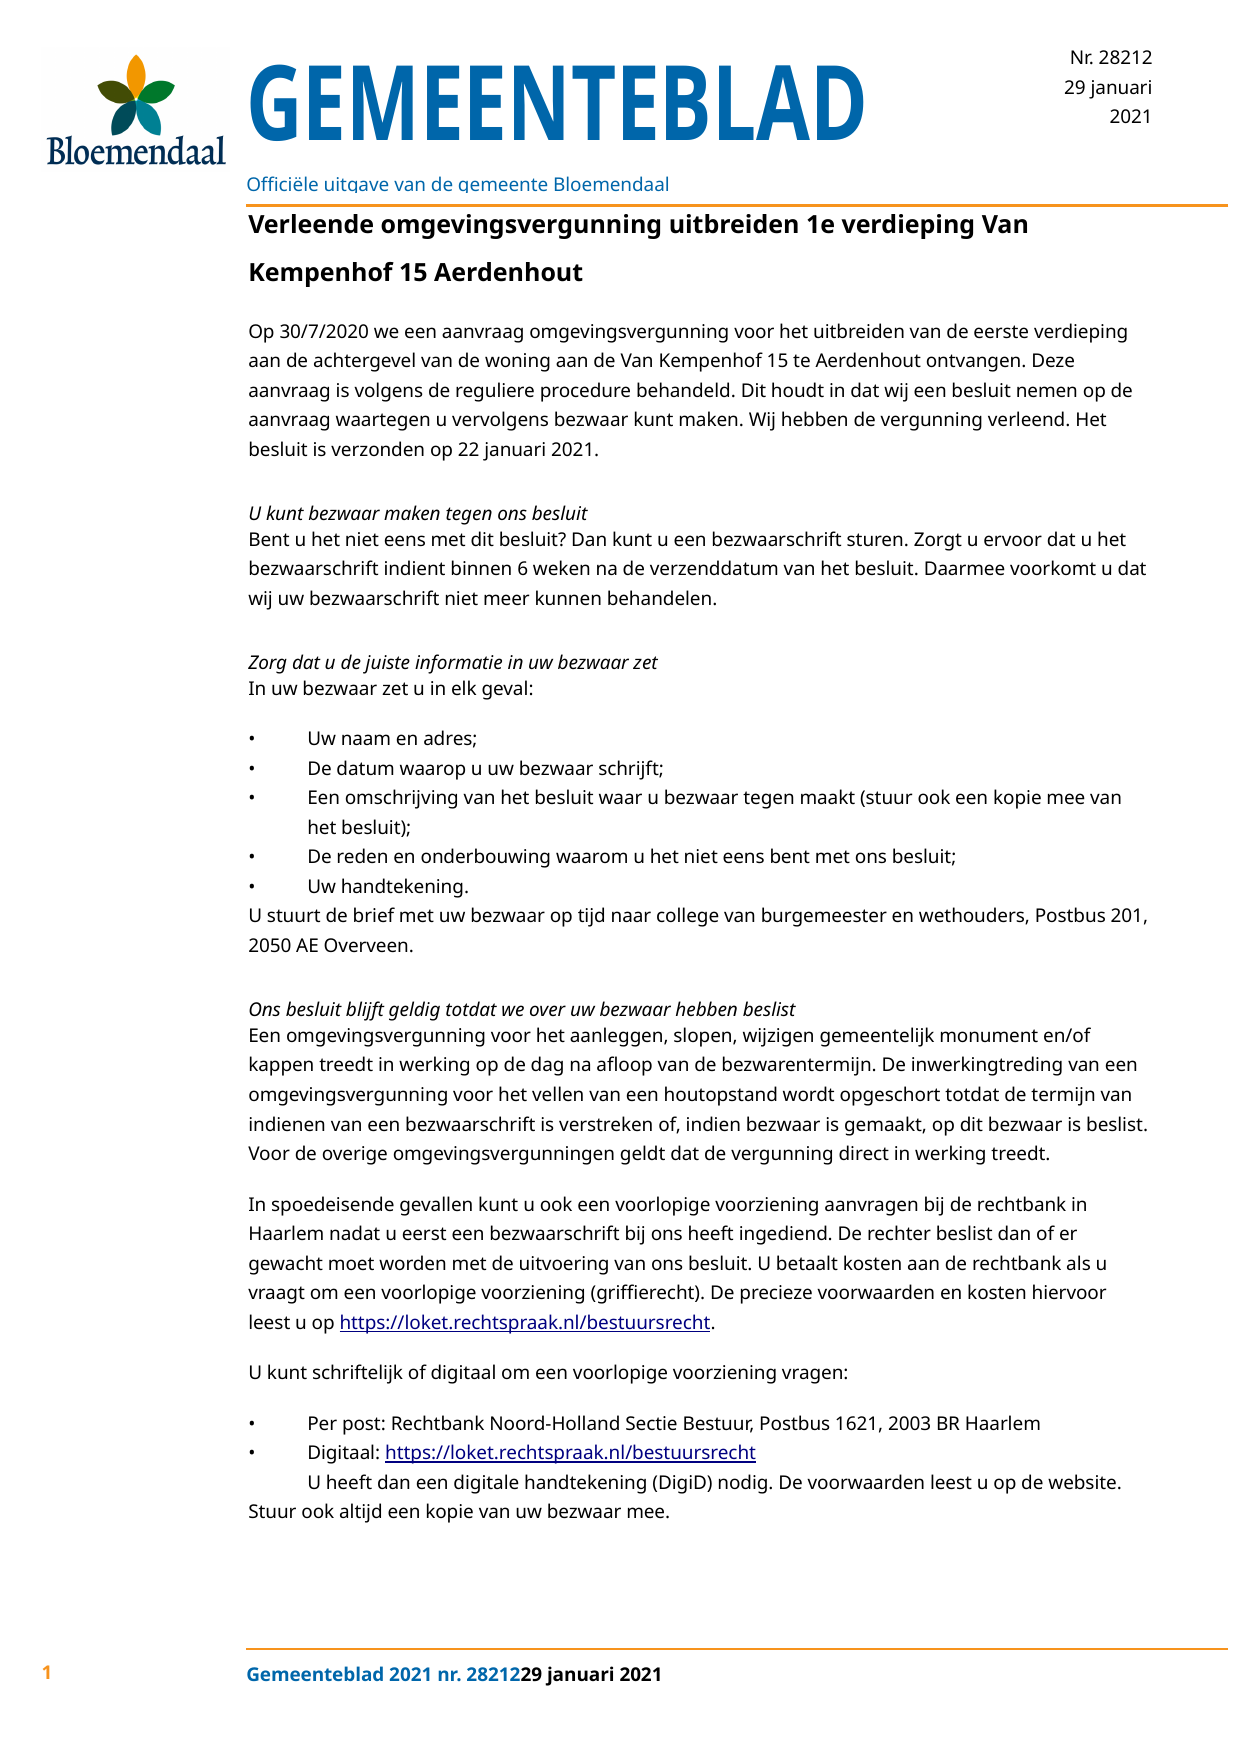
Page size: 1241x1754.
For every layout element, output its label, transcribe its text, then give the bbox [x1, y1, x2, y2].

text Een omgevingsvergunning voor het aanleggen, slopen, wijzigen gemeentelijk monument en/of kappen treedt in werking op de dag na afloop van de bezwarentermijn. De inwerkingtreding van een omgevingsvergunning voor het vellen van een houtopstand wordt opgeschort totdat de termijn van indienen van een bezwaarschrift is verstreken of, indien bezwaar is gemaakt, op dit bezwaar is beslist. Voor de overige omgevingsvergunningen geldt dat de vergunning direct in werking treedt. [248, 1022, 1152, 1166]
text Zorg dat u de juiste informatie in uw bezwaar zet [248, 649, 1152, 675]
text U kunt bezwaar maken tegen ons besluit [248, 500, 1152, 526]
text Op 30/7/2020 we een aanvraag omgevingsvergunning voor het uitbreiden van de eerste verdieping aan de achtergevel van de woning aan de Van Kempenhof 15 te Aerdenhout ontvangen. Deze aanvraag is volgens de reguliere procedure behandeld. Dit houdt in dat wij een besluit nemen op de aanvraag waartegen u vervolgens bezwaar kunt maken. Wij hebben de vergunning verleend. Het besluit is verzonden op 22 januari 2021. [248, 318, 1152, 462]
text U stuurt de brief met uw bezwaar op tijd naar college van burgemeester en wethouders, Postbus 201, 2050 AE Overveen. [248, 903, 1152, 958]
text Stuur ook altijd een kopie van uw bezwaar mee. [248, 1499, 1152, 1524]
list Per post: Rechtbank Noord-Holland Sectie Bestuur, Postbus 1621, 2003 BR Haarlem [248, 1410, 1152, 1436]
text In uw bezwaar zet u in elk geval: [248, 675, 1152, 701]
list De datum waarop u uw bezwaar schrijft; [248, 755, 1152, 781]
text U kunt schriftelijk of digitaal om een voorlopige voorziening vragen: [248, 1359, 1152, 1385]
list Digitaal: https://loket.rechtspraak.nl/bestuursrecht [248, 1439, 1152, 1465]
text Verleende omgevingsvergunning uitbreiden 1e verdieping Van Kempenhof 15 Aerdenhout [248, 207, 1152, 288]
list Uw naam en adres; [248, 725, 1152, 751]
text In spoedeisende gevallen kunt u ook een voorlopige voorziening aanvragen bij de rechtbank in Haarlem nadat u eerst een bezwaarschrift bij ons heeft ingediend. De rechter beslist dan of er gewacht moet worden met de uitvoering van ons besluit. U betaalt kosten aan de rechtbank als u vraagt om een voorlopige voorziening (griffierecht). De precieze voorwaarden en kosten hiervoor leest u op https://loket.rechtspraak.nl/bestuursrecht. [248, 1191, 1152, 1335]
text Ons besluit blijft geldig totdat we over uw bezwaar hebben beslist [248, 996, 1152, 1022]
text Bent u het niet eens met dit besluit? Dan kunt u een bezwaarschrift sturen. Zorgt u ervoor dat u het bezwaarschrift indient binnen 6 weken na de verzenddatum van het besluit. Daarmee voorkomt u dat wij uw bezwaarschrift niet meer kunnen behandelen. [248, 526, 1152, 611]
list U heeft dan een digitale handtekening (DigiD) nodig. De voorwaarden leest u op de website. [248, 1469, 1152, 1495]
list De reden en onderbouwing waarom u het niet eens bent met ons besluit; [248, 843, 1152, 869]
list Uw handtekening. [248, 873, 1152, 899]
list Een omschrijving van het besluit waar u bezwaar tegen maakt (stuur ook een kopie mee van het besluit); [248, 784, 1152, 840]
picture [41, 47, 231, 172]
